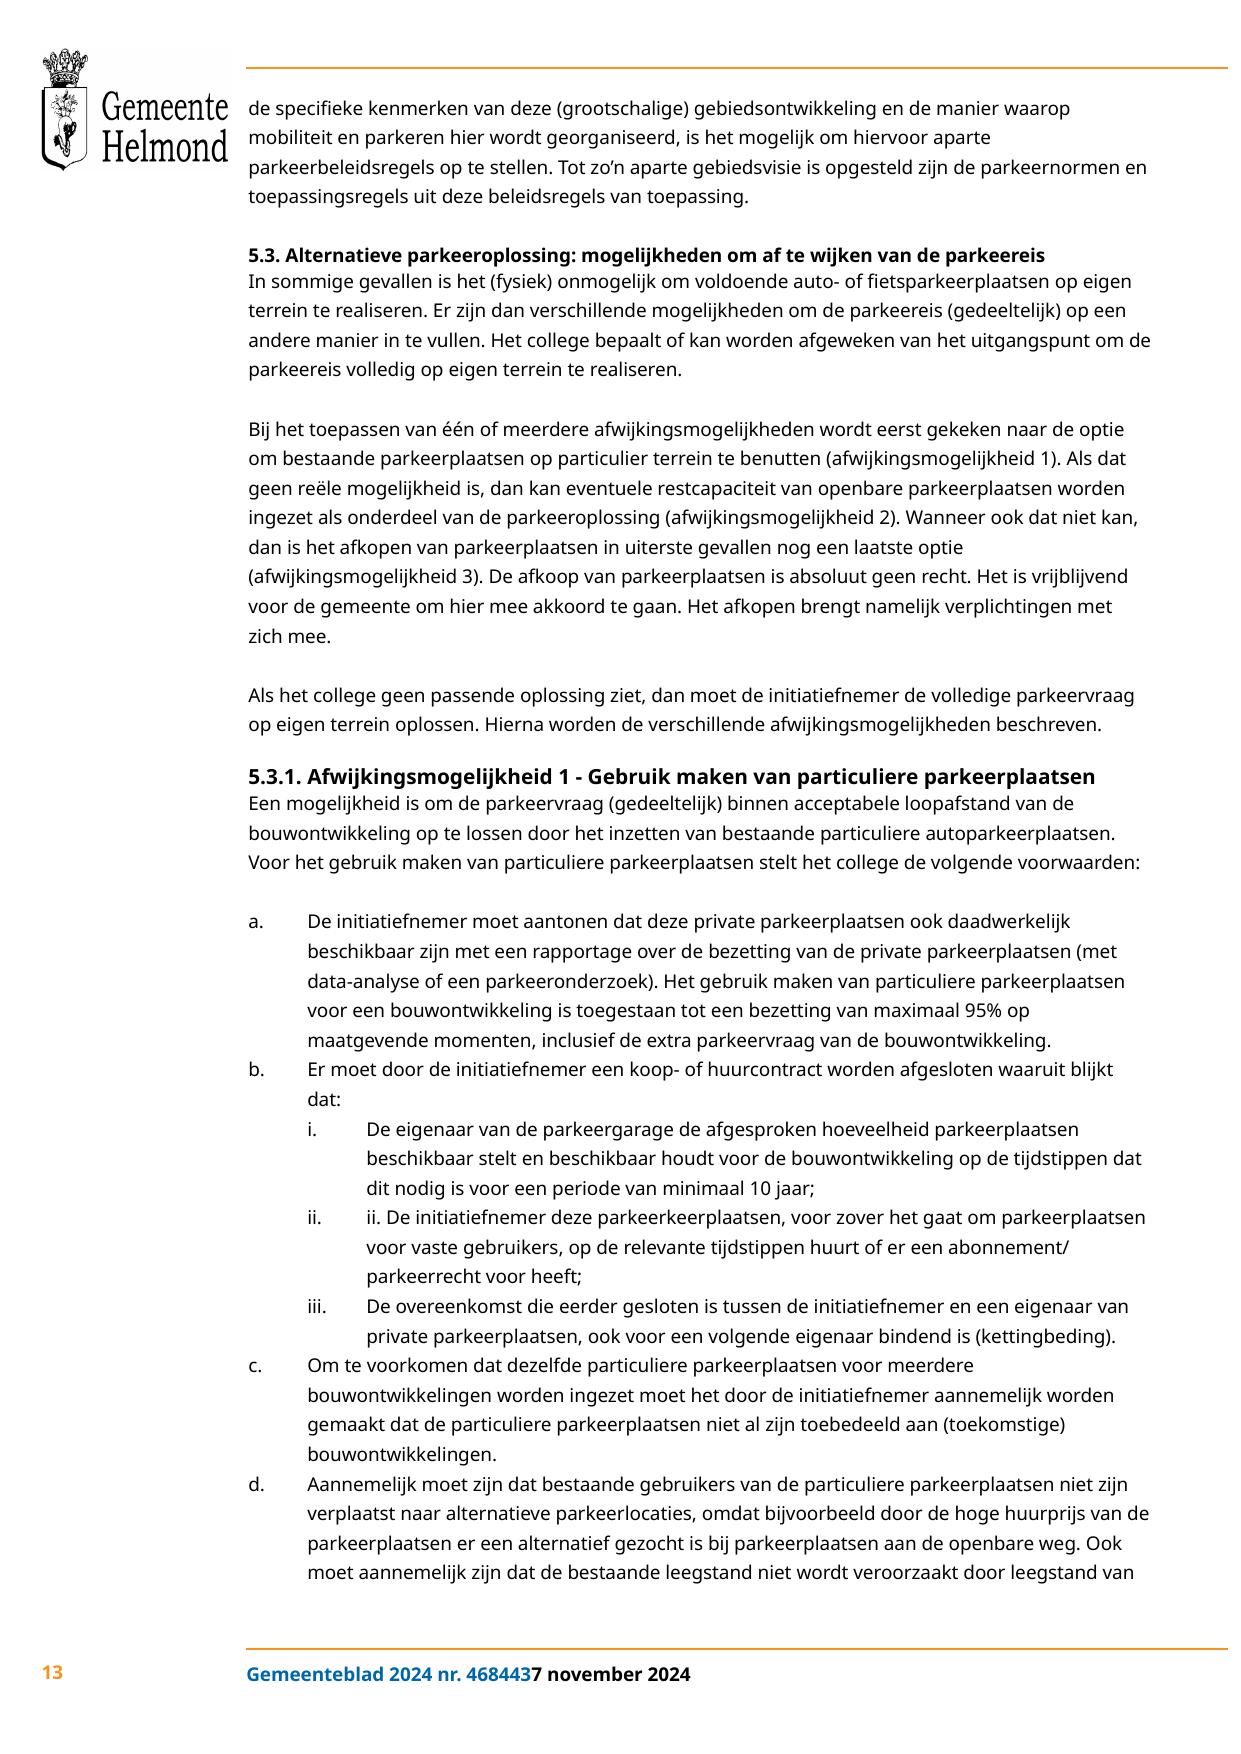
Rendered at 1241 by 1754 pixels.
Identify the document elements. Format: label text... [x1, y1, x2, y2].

table_header de specifieke kenmerken van deze (grootschalige) gebiedsontwikkeling en de manier waarop mobiliteit en parkeren hier wordt georganiseerd, is het mogelijk om hiervoor aparte parkeerbeleidsregels op te stellen. Tot zo’n aparte gebiedsvisie is opgesteld zijn de parkeernormen en toepassingsregels uit deze beleidsregels van toepassing. [248, 95, 1152, 209]
list De eigenaar van de parkeergarage de afgesproken hoeveelheid parkeerplaatsen beschikbaar stelt en beschikbaar houdt voor de bouwontwikkeling op de tijdstippen dat dit nodig is voor een periode van minimaal 10 jaar; [307, 1116, 1152, 1201]
picture [41, 47, 231, 172]
text In sommige gevallen is het (fysiek) onmogelijk om voldoende auto- of fietsparkeerplaatsen op eigen terrein te realiseren. Er zijn dan verschillende mogelijkheden om de parkeereis (gedeeltelijk) op een andere manier in te vullen. Het college bepaalt of kan worden afgeweken van het uitgangspunt om de parkeereis volledig op eigen terrein te realiseren. [248, 268, 1152, 382]
list Er moet door de initiatiefnemer een koop- of huurcontract worden afgesloten waaruit blijkt dat: [248, 1057, 1152, 1112]
list Aannemelijk moet zijn dat bestaande gebruikers van de particuliere parkeerplaatsen niet zijn verplaatst naar alternatieve parkeerlocaties, omdat bijvoorbeeld door de hoge huurprijs van de parkeerplaatsen er een alternatief gezocht is bij parkeerplaatsen aan de openbare weg. Ook moet aannemelijk zijn dat de bestaande leegstand niet wordt veroorzaakt door leegstand van [248, 1471, 1152, 1585]
list Om te voorkomen dat dezelfde particuliere parkeerplaatsen voor meerdere bouwontwikkelingen worden ingezet moet het door de initiatiefnemer aannemelijk worden gemaakt dat de particuliere parkeerplaatsen niet al zijn toebedeeld aan (toekomstige) bouwontwikkelingen. [248, 1352, 1152, 1467]
text 5.3. Alternatieve parkeeroplossing: mogelijkheden om af te wijken van de parkeereis [248, 242, 1152, 268]
text 5.3.1. Afwijkingsmogelijkheid 1 - Gebruik maken van particuliere parkeerplaatsen [248, 762, 1152, 790]
text Als het college geen passende oplossing ziet, dan moet de initiatiefnemer de volledige parkeervraag op eigen terrein oplossen. Hierna worden de verschillende afwijkingsmogelijkheden beschreven. [248, 682, 1152, 737]
list De initiatiefnemer moet aantonen dat deze private parkeerplaatsen ook daadwerkelijk beschikbaar zijn met een rapportage over de bezetting van de private parkeerplaatsen (met data-analyse of een parkeeronderzoek). Het gebruik maken van particuliere parkeerplaatsen voor een bouwontwikkeling is toegestaan tot een bezetting van maximaal 95% op maatgevende momenten, inclusief de extra parkeervraag van de bouwontwikkeling. [248, 909, 1152, 1053]
list De overeenkomst die eerder gesloten is tussen de initiatiefnemer en een eigenaar van private parkeerplaatsen, ook voor een volgende eigenaar bindend is (kettingbeding). [307, 1293, 1152, 1349]
text Bij het toepassen van één of meerdere afwijkingsmogelijkheden wordt eerst gekeken naar de optie om bestaande parkeerplaatsen op particulier terrein te benutten (afwijkingsmogelijkheid 1). Als dat geen reële mogelijkheid is, dan kan eventuele restcapaciteit van openbare parkeerplaatsen worden ingezet als onderdeel van de parkeeroplossing (afwijkingsmogelijkheid 2). Wanneer ook dat niet kan, dan is het afkopen van parkeerplaatsen in uiterste gevallen nog een laatste optie (afwijkingsmogelijkheid 3). De afkoop van parkeerplaatsen is absoluut geen recht. Het is vrijblijvend voor de gemeente om hier mee akkoord te gaan. Het afkopen brengt namelijk verplichtingen met zich mee. [248, 416, 1152, 648]
text Een mogelijkheid is om de parkeervraag (gedeeltelijk) binnen acceptabele loopafstand van de bouwontwikkeling op te lossen door het inzetten van bestaande particuliere autoparkeerplaatsen. Voor het gebruik maken van particuliere parkeerplaatsen stelt het college de volgende voorwaarden: [248, 790, 1152, 875]
list ii. De initiatiefnemer deze parkeerkeerplaatsen, voor zover het gaat om parkeerplaatsen voor vaste gebruikers, op de relevante tijdstippen huurt of er een abonnement/ parkeerrecht voor heeft; [307, 1204, 1152, 1289]
